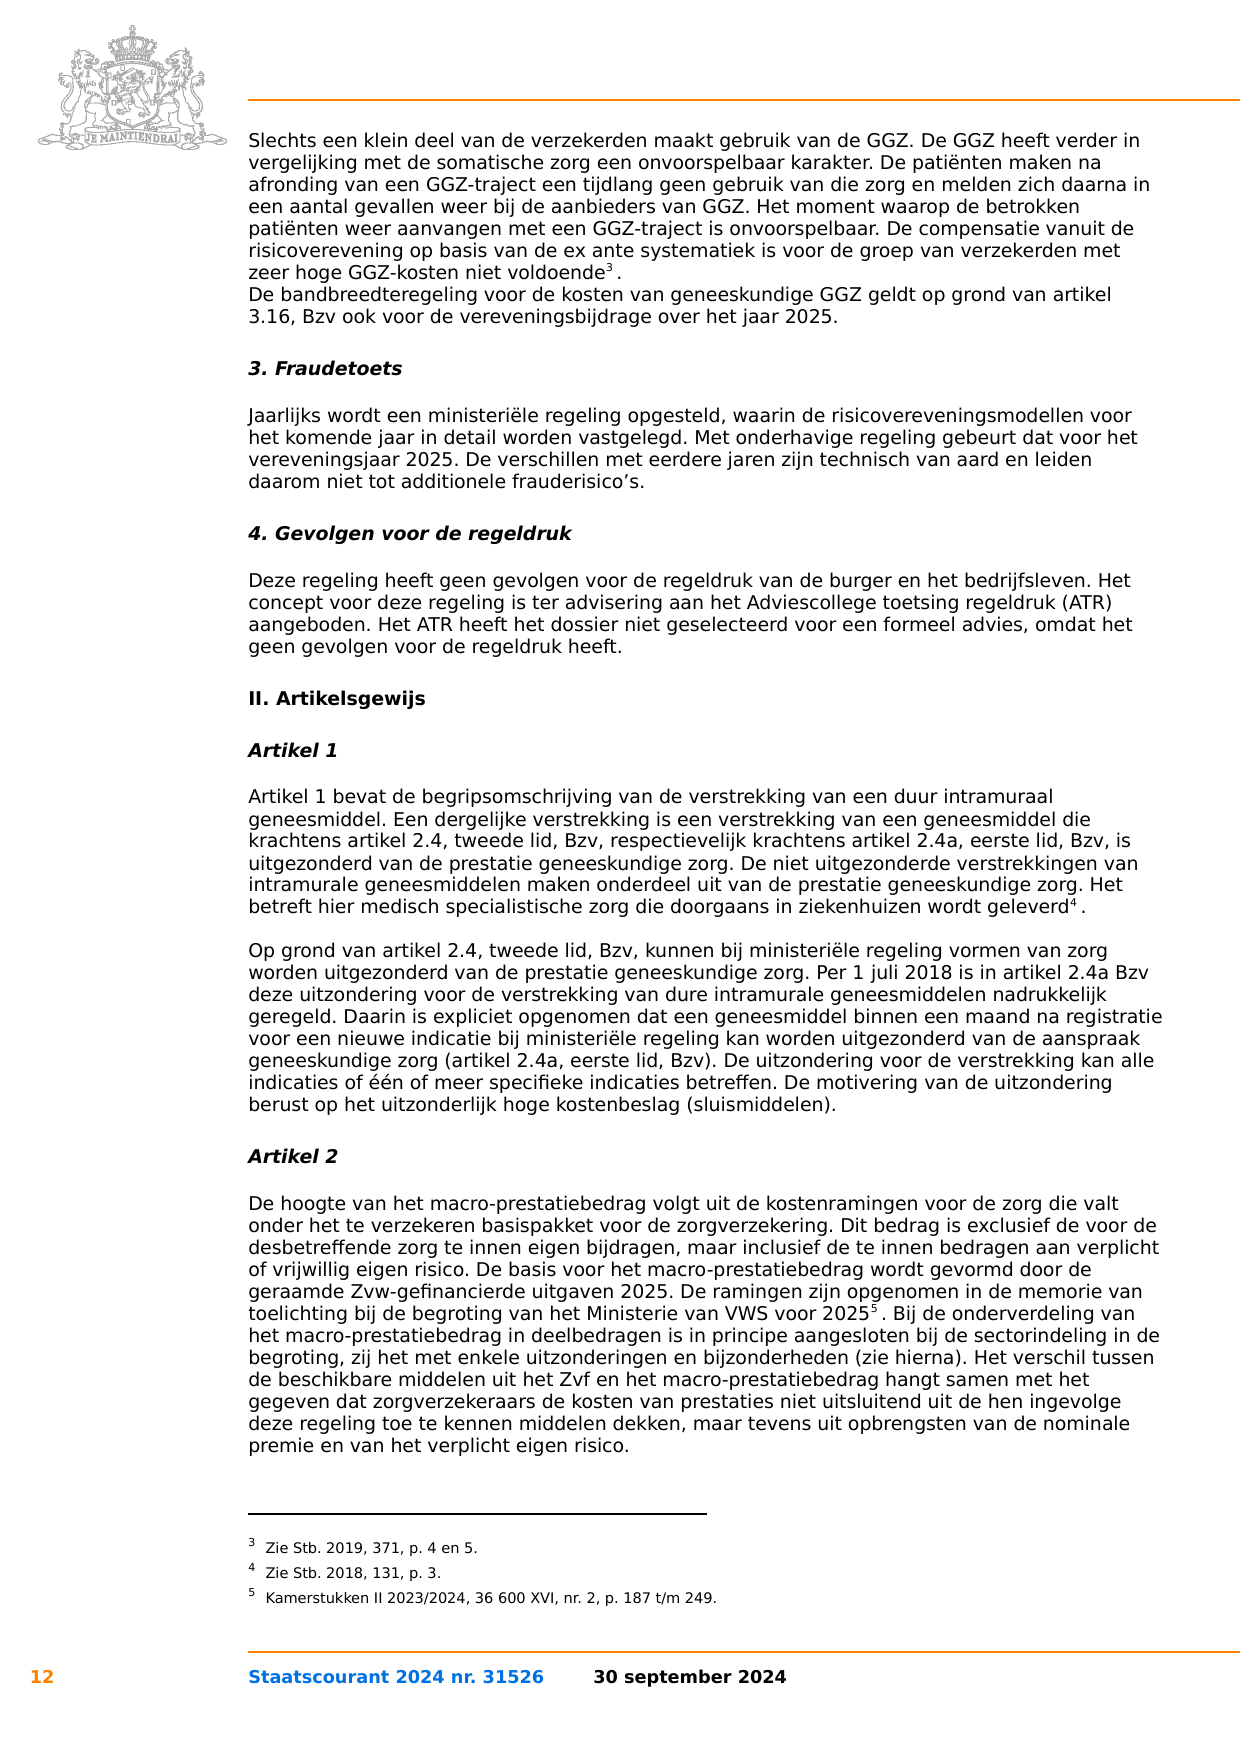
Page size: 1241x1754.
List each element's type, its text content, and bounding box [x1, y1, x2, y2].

text Slechts een klein deel van de verzekerden maakt gebruik van de GGZ. De GGZ heeft verder in vergelijking met de somatische zorg een onvoorspelbaar karakter. De patiënten maken na afronding van een GGZ-traject een tijdlang geen gebruik van die zorg en melden zich daarna in een aantal gevallen weer bij de aanbieders van GGZ. Het moment waarop de betrokken patiënten weer aanvangen met een GGZ-traject is onvoorspelbaar. De compensatie vanuit de risicoverevening op basis van de ex ante systematiek is voor de groep van verzekerden met zeer hoge GGZ-kosten niet voldoende. [248, 130, 1163, 284]
text Op grond van artikel 2.4, tweede lid, Bzv, kunnen bij ministeriële regeling vormen van zorg worden uitgezonderd van de prestatie geneeskundige zorg. Per 1 juli 2018 is in artikel 2.4a Bzv deze uitzondering voor de verstrekking van dure intramurale geneesmiddelen nadrukkelijk geregeld. Daarin is expliciet opgenomen dat een geneesmiddel binnen een maand na registratie voor een nieuwe indicatie bij ministeriële regeling kan worden uitgezonderd van de aanspraak geneeskundige zorg (artikel 2.4a, eerste lid, Bzv). De uitzondering voor de verstrekking kan alle indicaties of één of meer specifieke indicaties betreffen. De motivering van de uitzondering berust op het uitzonderlijk hoge kostenbeslag (sluismiddelen). [248, 940, 1163, 1116]
text Kamerstukken II 2023/2024, 36 600 XVI, nr. 2, p. 187 t/m 249. [248, 1586, 1163, 1608]
text Artikel 1 bevat de begripsomschrijving van de verstrekking van een duur intramuraal geneesmiddel. Een dergelijke verstrekking is een verstrekking van een geneesmiddel die krachtens artikel 2.4, tweede lid, Bzv, respectievelijk krachtens artikel 2.4a, eerste lid, Bzv, is uitgezonderd van de prestatie geneeskundige zorg. De niet uitgezonderde verstrekkingen van intramurale geneesmiddelen maken onderdeel uit van de prestatie geneeskundige zorg. Het betreft hier medisch specialistische zorg die doorgaans in ziekenhuizen wordt geleverd. [248, 786, 1163, 918]
subtitle 3. Fraudetoets [248, 358, 1163, 380]
text Deze regeling heeft geen gevolgen voor de regeldruk van de burger en het bedrijfsleven. Het concept voor deze regeling is ter advisering aan het Adviescollege toetsing regeldruk (ATR) aangeboden. Het ATR heeft het dossier niet geselecteerd voor een formeel advies, omdat het geen gevolgen voor de regeldruk heeft. [248, 569, 1163, 657]
text Jaarlijks wordt een ministeriële regeling opgesteld, waarin de risicovereveningsmodellen voor het komende jaar in detail worden vastgelegd. Met onderhavige regeling gebeurt dat voor het vereveningsjaar 2025. De verschillen met eerdere jaren zijn technisch van aard en leiden daarom niet tot additionele frauderisico’s. [248, 405, 1163, 493]
text De hoogte van het macro-prestatiebedrag volgt uit de kostenramingen voor de zorg die valt onder het te verzekeren basispakket voor de zorgverzekering. Dit bedrag is exclusief de voor de desbetreffende zorg te innen eigen bijdragen, maar inclusief de te innen bedragen aan verplicht of vrijwillig eigen risico. De basis voor het macro-prestatiebedrag wordt gevormd door de geraamde Zvw-gefinancierde uitgaven 2025. De ramingen zijn opgenomen in de memorie van toelichting bij de begroting van het Ministerie van VWS voor 2025. Bij de onderverdeling van het macro-prestatiebedrag in deelbedragen is in principe aangesloten bij de sectorindeling in de begroting, zij het met enkele uitzonderingen en bijzonderheden (zie hierna). Het verschil tussen de beschikbare middelen uit het Zvf en het macro-prestatiebedrag hangt samen met het gegeven dat zorgverzekeraars de kosten van prestaties niet uitsluitend uit de hen ingevolge deze regeling toe te kennen middelen dekken, maar tevens uit opbrengsten van de nominale premie en van het verplicht eigen risico. [248, 1193, 1163, 1457]
subtitle II. Artikelsgewijs [248, 687, 1163, 709]
text Zie Stb. 2019, 371, p. 4 en 5. [248, 1536, 1163, 1558]
subtitle 4. Gevolgen voor de regeldruk [248, 523, 1163, 544]
subtitle Artikel 1 [248, 739, 1163, 761]
text De bandbreedteregeling voor de kosten van geneeskundige GGZ geldt op grond van artikel 3.16, Bzv ook voor de vereveningsbijdrage over het jaar 2025. [248, 284, 1163, 328]
subtitle Artikel 2 [248, 1146, 1163, 1168]
text Zie Stb. 2018, 131, p. 3. [248, 1561, 1163, 1583]
picture [38, 25, 227, 150]
